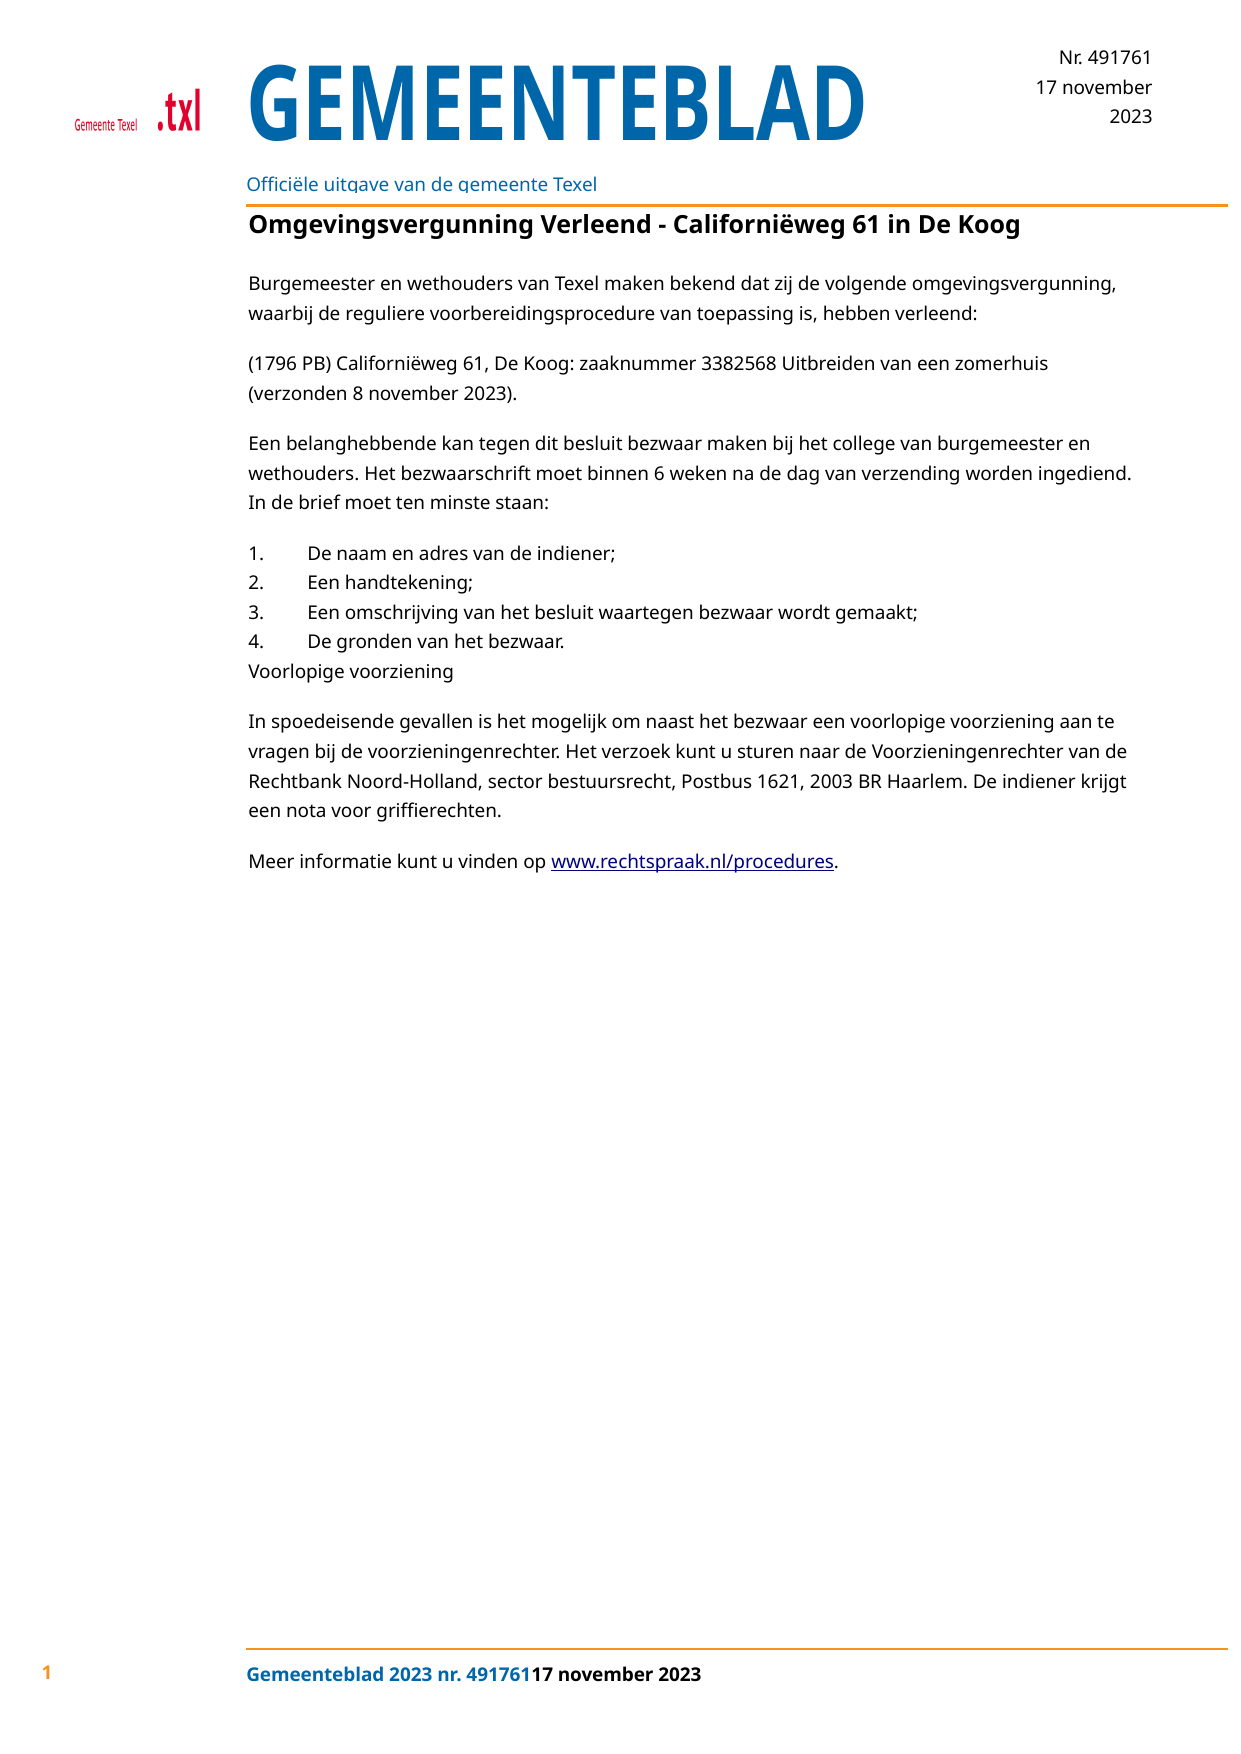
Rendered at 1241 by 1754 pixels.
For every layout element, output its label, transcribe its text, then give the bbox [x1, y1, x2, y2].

list De naam en adres van de indiener; [248, 540, 1152, 566]
text In spoedeisende gevallen is het mogelijk om naast het bezwaar een voorlopige voorziening aan te vragen bij de voorzieningenrechter. Het verzoek kunt u sturen naar de Voorzieningenrechter van de Rechtbank Noord-Holland, sector bestuursrecht, Postbus 1621, 2003 BR Haarlem. De indiener krijgt een nota voor griffierechten. [248, 709, 1152, 823]
text (1796 PB) Californiëweg 61, De Koog: zaaknummer 3382568 Uitbreiden van een zomerhuis (verzonden 8 november 2023). [248, 350, 1152, 406]
text Omgevingsvergunning Verleend - Californiëweg 61 in De Koog [248, 207, 1152, 241]
list Een omschrijving van het besluit waartegen bezwaar wordt gemaakt; [248, 599, 1152, 625]
list Een handtekening; [248, 569, 1152, 595]
text Voorlopige voorziening [248, 658, 1152, 684]
picture [41, 47, 231, 172]
text Meer informatie kunt u vinden op www.rechtspraak.nl/procedures. [248, 848, 1152, 873]
list De gronden van het bezwaar. [248, 629, 1152, 654]
text Een belanghebbende kan tegen dit besluit bezwaar maken bij het college van burgemeester en wethouders. Het bezwaarschrift moet binnen 6 weken na de dag van verzending worden ingediend. In de brief moet ten minste staan: [248, 430, 1152, 515]
text Burgemeester en wethouders van Texel maken bekend dat zij de volgende omgevingsvergunning, waarbij de reguliere voorbereidingsprocedure van toepassing is, hebben verleend: [248, 270, 1152, 326]
